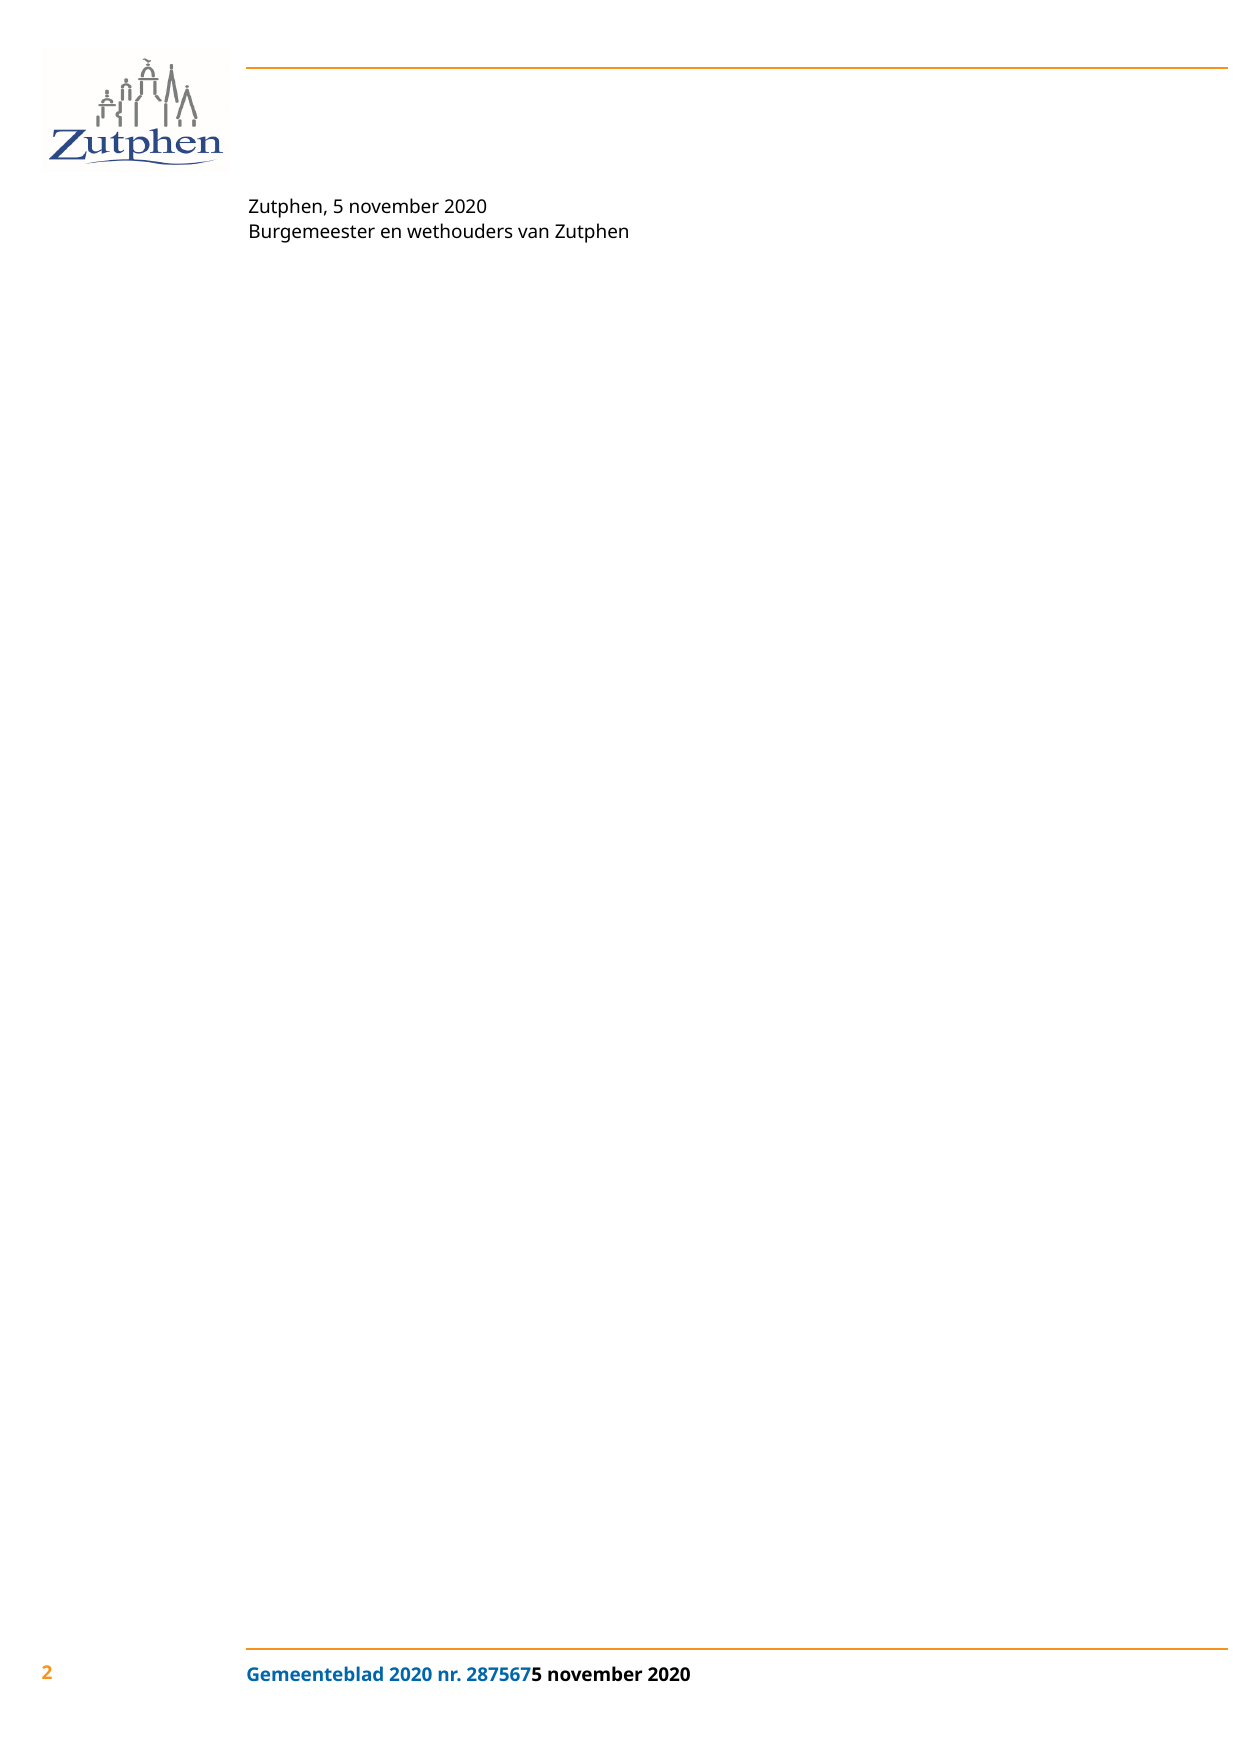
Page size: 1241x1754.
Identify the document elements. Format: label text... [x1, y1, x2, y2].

text Zutphen, 5 november 2020 [248, 193, 1152, 219]
picture [41, 47, 231, 172]
text Burgemeester en wethouders van Zutphen [248, 219, 1152, 244]
